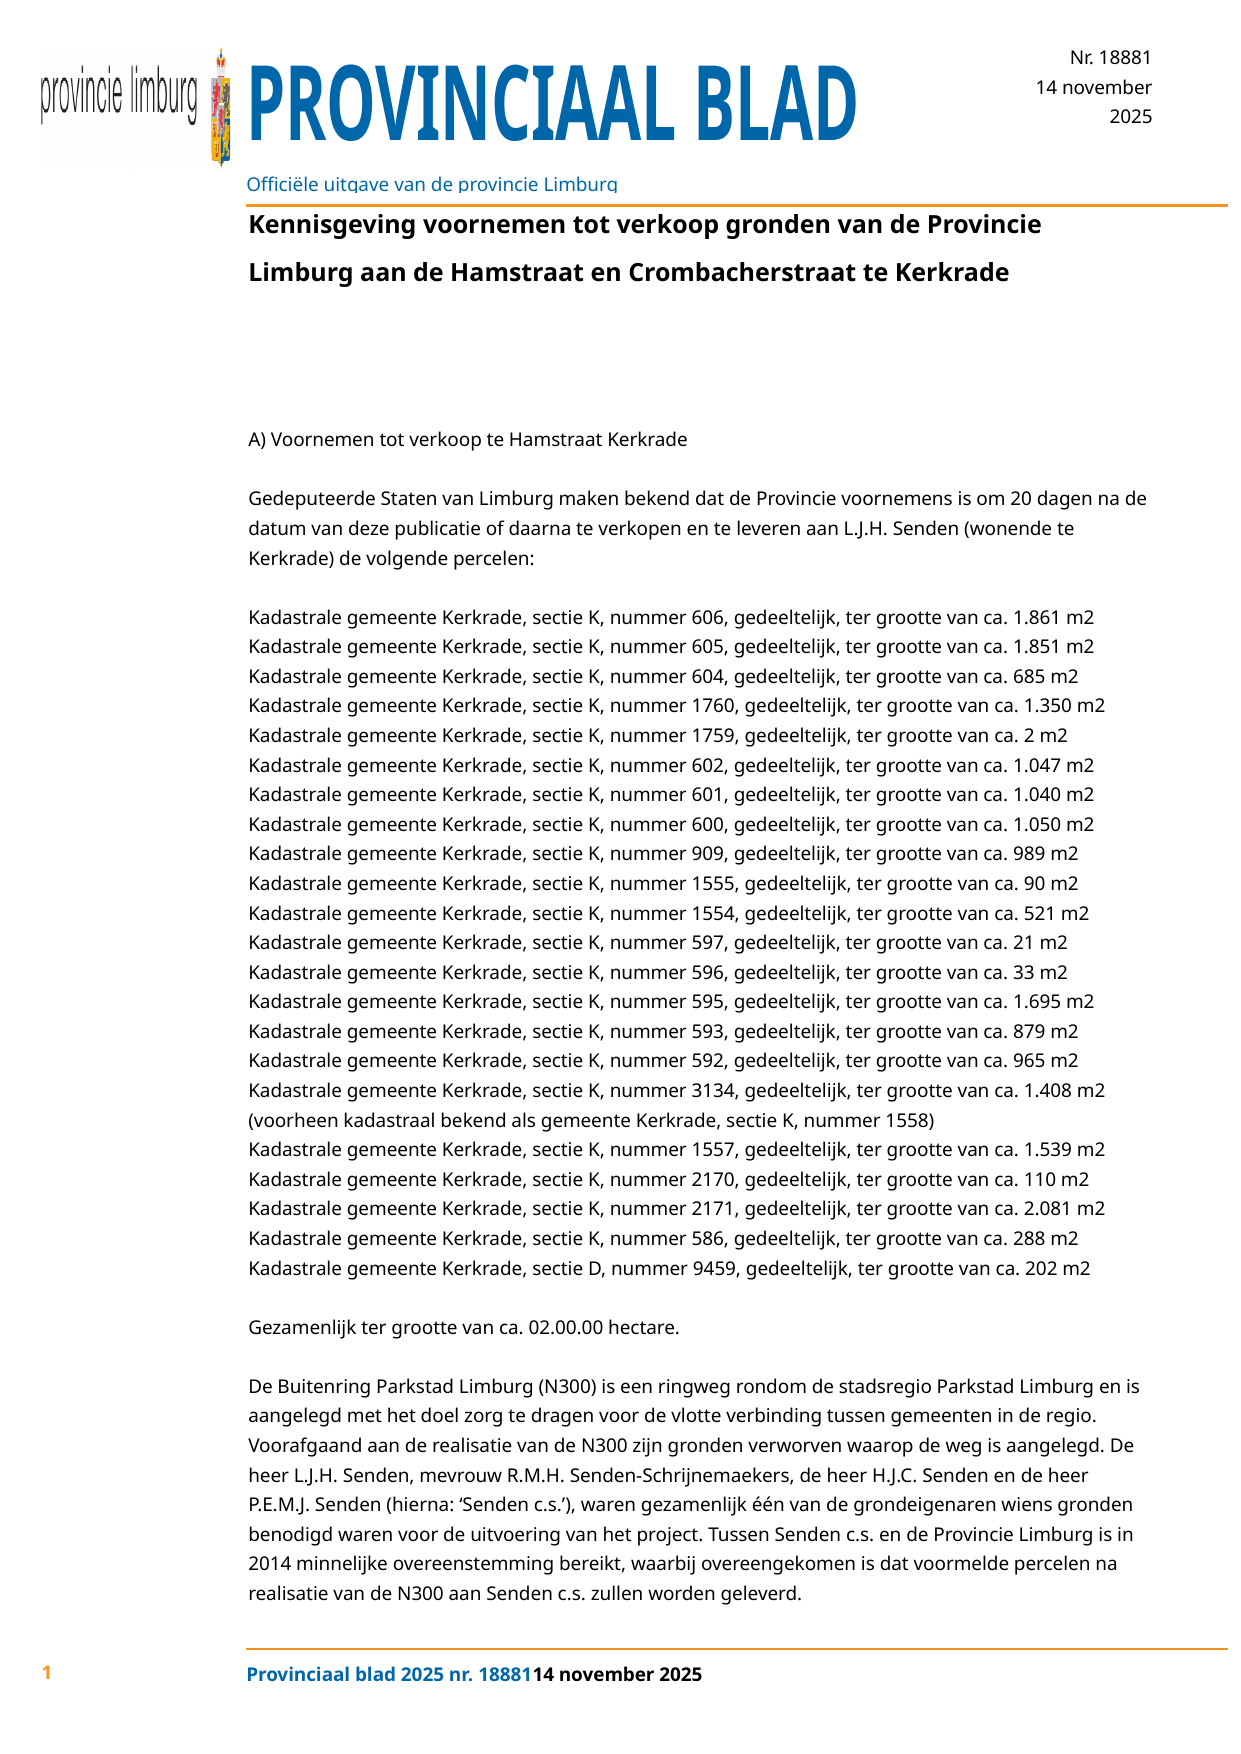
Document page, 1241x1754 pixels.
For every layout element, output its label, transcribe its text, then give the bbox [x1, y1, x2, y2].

text Kadastrale gemeente Kerkrade, sectie K, nummer 593, gedeeltelijk, ter grootte van ca. 879 m2 [248, 1018, 1152, 1044]
text Kadastrale gemeente Kerkrade, sectie K, nummer 2170, gedeeltelijk, ter grootte van ca. 110 m2 [248, 1166, 1152, 1192]
text Kadastrale gemeente Kerkrade, sectie D, nummer 9459, gedeeltelijk, ter grootte van ca. 202 m2 [248, 1255, 1152, 1280]
text Kadastrale gemeente Kerkrade, sectie K, nummer 600, gedeeltelijk, ter grootte van ca. 1.050 m2 [248, 811, 1152, 837]
text Voorafgaand aan de realisatie van de N300 zijn gronden verworven waarop de weg is aangelegd. De heer L.J.H. Senden, mevrouw R.M.H. Senden-Schrijnemaekers, de heer H.J.C. Senden en de heer P.E.M.J. Senden (hierna: ‘Senden c.s.’), waren gezamenlijk één van de grondeigenaren wiens gronden benodigd waren voor de uitvoering van het project. Tussen Senden c.s. en de Provincie Limburg is in 2014 minnelijke overeenstemming bereikt, waarbij overeengekomen is dat voormelde percelen na realisatie van de N300 aan Senden c.s. zullen worden geleverd. [248, 1432, 1152, 1606]
text Gedeputeerde Staten van Limburg maken bekend dat de Provincie voornemens is om 20 dagen na de datum van deze publicatie of daarna te verkopen en te leveren aan L.J.H. Senden (wonende te Kerkrade) de volgende percelen: [248, 486, 1152, 570]
text Kadastrale gemeente Kerkrade, sectie K, nummer 605, gedeeltelijk, ter grootte van ca. 1.851 m2 [248, 633, 1152, 659]
text Kadastrale gemeente Kerkrade, sectie K, nummer 606, gedeeltelijk, ter grootte van ca. 1.861 m2 [248, 604, 1152, 629]
text Kadastrale gemeente Kerkrade, sectie K, nummer 595, gedeeltelijk, ter grootte van ca. 1.695 m2 [248, 988, 1152, 1014]
picture [41, 47, 231, 172]
text Kadastrale gemeente Kerkrade, sectie K, nummer 1760, gedeeltelijk, ter grootte van ca. 1.350 m2 [248, 693, 1152, 718]
text Kadastrale gemeente Kerkrade, sectie K, nummer 604, gedeeltelijk, ter grootte van ca. 685 m2 [248, 663, 1152, 689]
text Kadastrale gemeente Kerkrade, sectie K, nummer 1759, gedeeltelijk, ter grootte van ca. 2 m2 [248, 722, 1152, 748]
text Kadastrale gemeente Kerkrade, sectie K, nummer 1555, gedeeltelijk, ter grootte van ca. 90 m2 [248, 870, 1152, 896]
text Kadastrale gemeente Kerkrade, sectie K, nummer 2171, gedeeltelijk, ter grootte van ca. 2.081 m2 [248, 1196, 1152, 1221]
text Kadastrale gemeente Kerkrade, sectie K, nummer 596, gedeeltelijk, ter grootte van ca. 33 m2 [248, 959, 1152, 984]
text Kadastrale gemeente Kerkrade, sectie K, nummer 1557, gedeeltelijk, ter grootte van ca. 1.539 m2 [248, 1136, 1152, 1162]
text Kadastrale gemeente Kerkrade, sectie K, nummer 586, gedeeltelijk, ter grootte van ca. 288 m2 [248, 1225, 1152, 1251]
text Gezamenlijk ter grootte van ca. 02.00.00 hectare. [248, 1314, 1152, 1339]
text Kadastrale gemeente Kerkrade, sectie K, nummer 602, gedeeltelijk, ter grootte van ca. 1.047 m2 [248, 752, 1152, 777]
text Kadastrale gemeente Kerkrade, sectie K, nummer 597, gedeeltelijk, ter grootte van ca. 21 m2 [248, 929, 1152, 955]
text Kadastrale gemeente Kerkrade, sectie K, nummer 909, gedeeltelijk, ter grootte van ca. 989 m2 [248, 841, 1152, 866]
text De Buitenring Parkstad Limburg (N300) is een ringweg rondom de stadsregio Parkstad Limburg en is aangelegd met het doel zorg te dragen voor de vlotte verbinding tussen gemeenten in de regio. [248, 1373, 1152, 1428]
text Kadastrale gemeente Kerkrade, sectie K, nummer 1554, gedeeltelijk, ter grootte van ca. 521 m2 [248, 900, 1152, 925]
text A) Voornemen tot verkoop te Hamstraat Kerkrade [248, 426, 1152, 452]
text Kadastrale gemeente Kerkrade, sectie K, nummer 592, gedeeltelijk, ter grootte van ca. 965 m2 [248, 1048, 1152, 1073]
text Kadastrale gemeente Kerkrade, sectie K, nummer 3134, gedeeltelijk, ter grootte van ca. 1.408 m2 (voorheen kadastraal bekend als gemeente Kerkrade, sectie K, nummer 1558) [248, 1077, 1152, 1132]
text Kennisgeving voornemen tot verkoop gronden van de Provincie Limburg aan de Hamstraat en Crombacherstraat te Kerkrade [248, 207, 1152, 288]
text Kadastrale gemeente Kerkrade, sectie K, nummer 601, gedeeltelijk, ter grootte van ca. 1.040 m2 [248, 781, 1152, 807]
